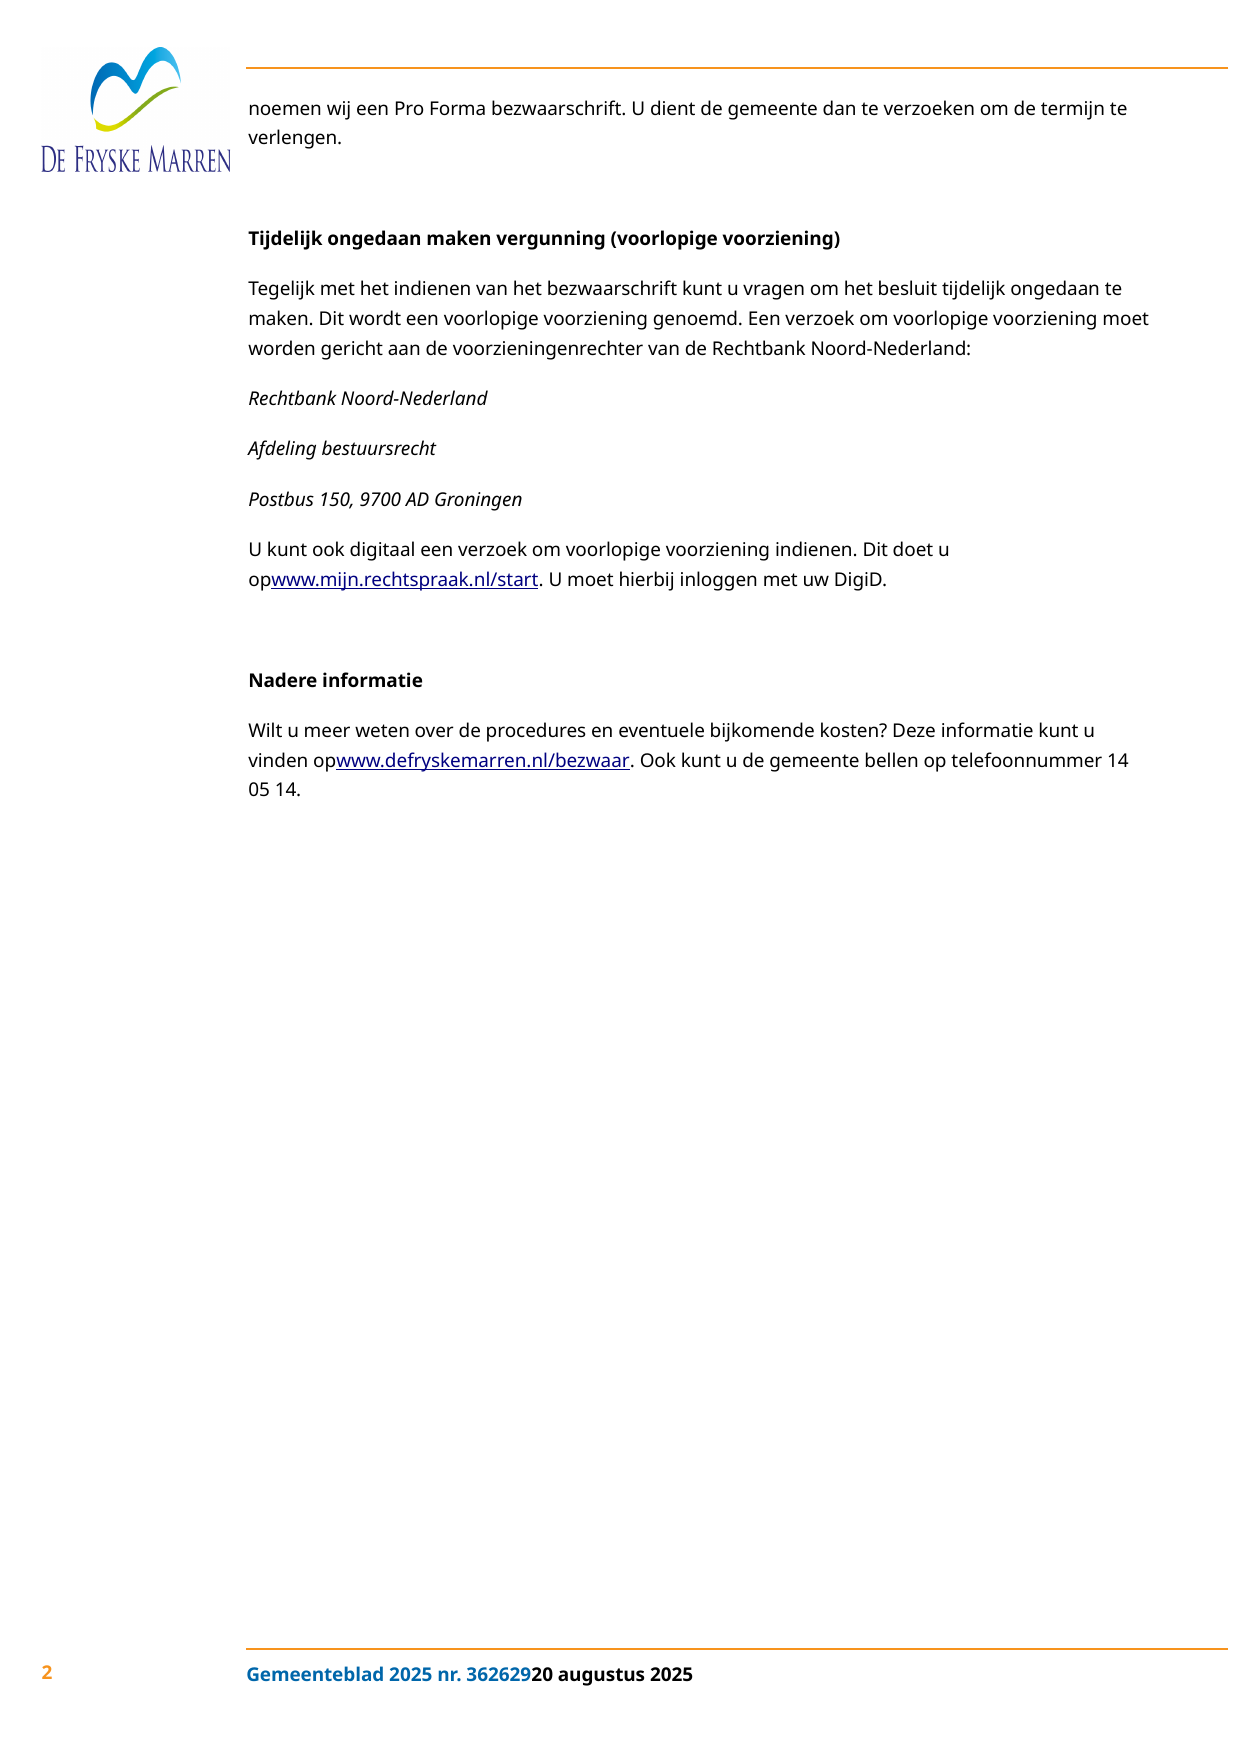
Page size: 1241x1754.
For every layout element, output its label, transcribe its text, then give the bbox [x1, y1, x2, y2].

text Tijdelijk ongedaan maken vergunning (voorlopige voorziening) [248, 225, 1152, 251]
text Tegelijk met het indienen van het bezwaarschrift kunt u vragen om het besluit tijdelijk ongedaan te maken. Dit wordt een voorlopige voorziening genoemd. Een verzoek om voorlopige voorziening moet worden gericht aan de voorzieningenrechter van de Rechtbank Noord-Nederland: [248, 276, 1152, 361]
picture [41, 47, 231, 172]
text Postbus 150, 9700 AD Groningen [248, 486, 1152, 512]
text Nadere informatie [248, 667, 1152, 693]
text noemen wij een Pro Forma bezwaarschrift. U dient de gemeente dan te verzoeken om de termijn te verlengen. [248, 95, 1152, 150]
text Rechtbank Noord-Nederland [248, 385, 1152, 411]
text Wilt u meer weten over de procedures en eventuele bijkomende kosten? Deze informatie kunt u vinden opwww.defryskemarren.nl/bezwaar. Ook kunt u de gemeente bellen op telefoonnummer 14 05 14. [248, 717, 1152, 802]
text U kunt ook digitaal een verzoek om voorlopige voorziening indienen. Dit doet u opwww.mijn.rechtspraak.nl/start. U moet hierbij inloggen met uw DigiD. [248, 536, 1152, 592]
text Afdeling bestuursrecht [248, 436, 1152, 461]
